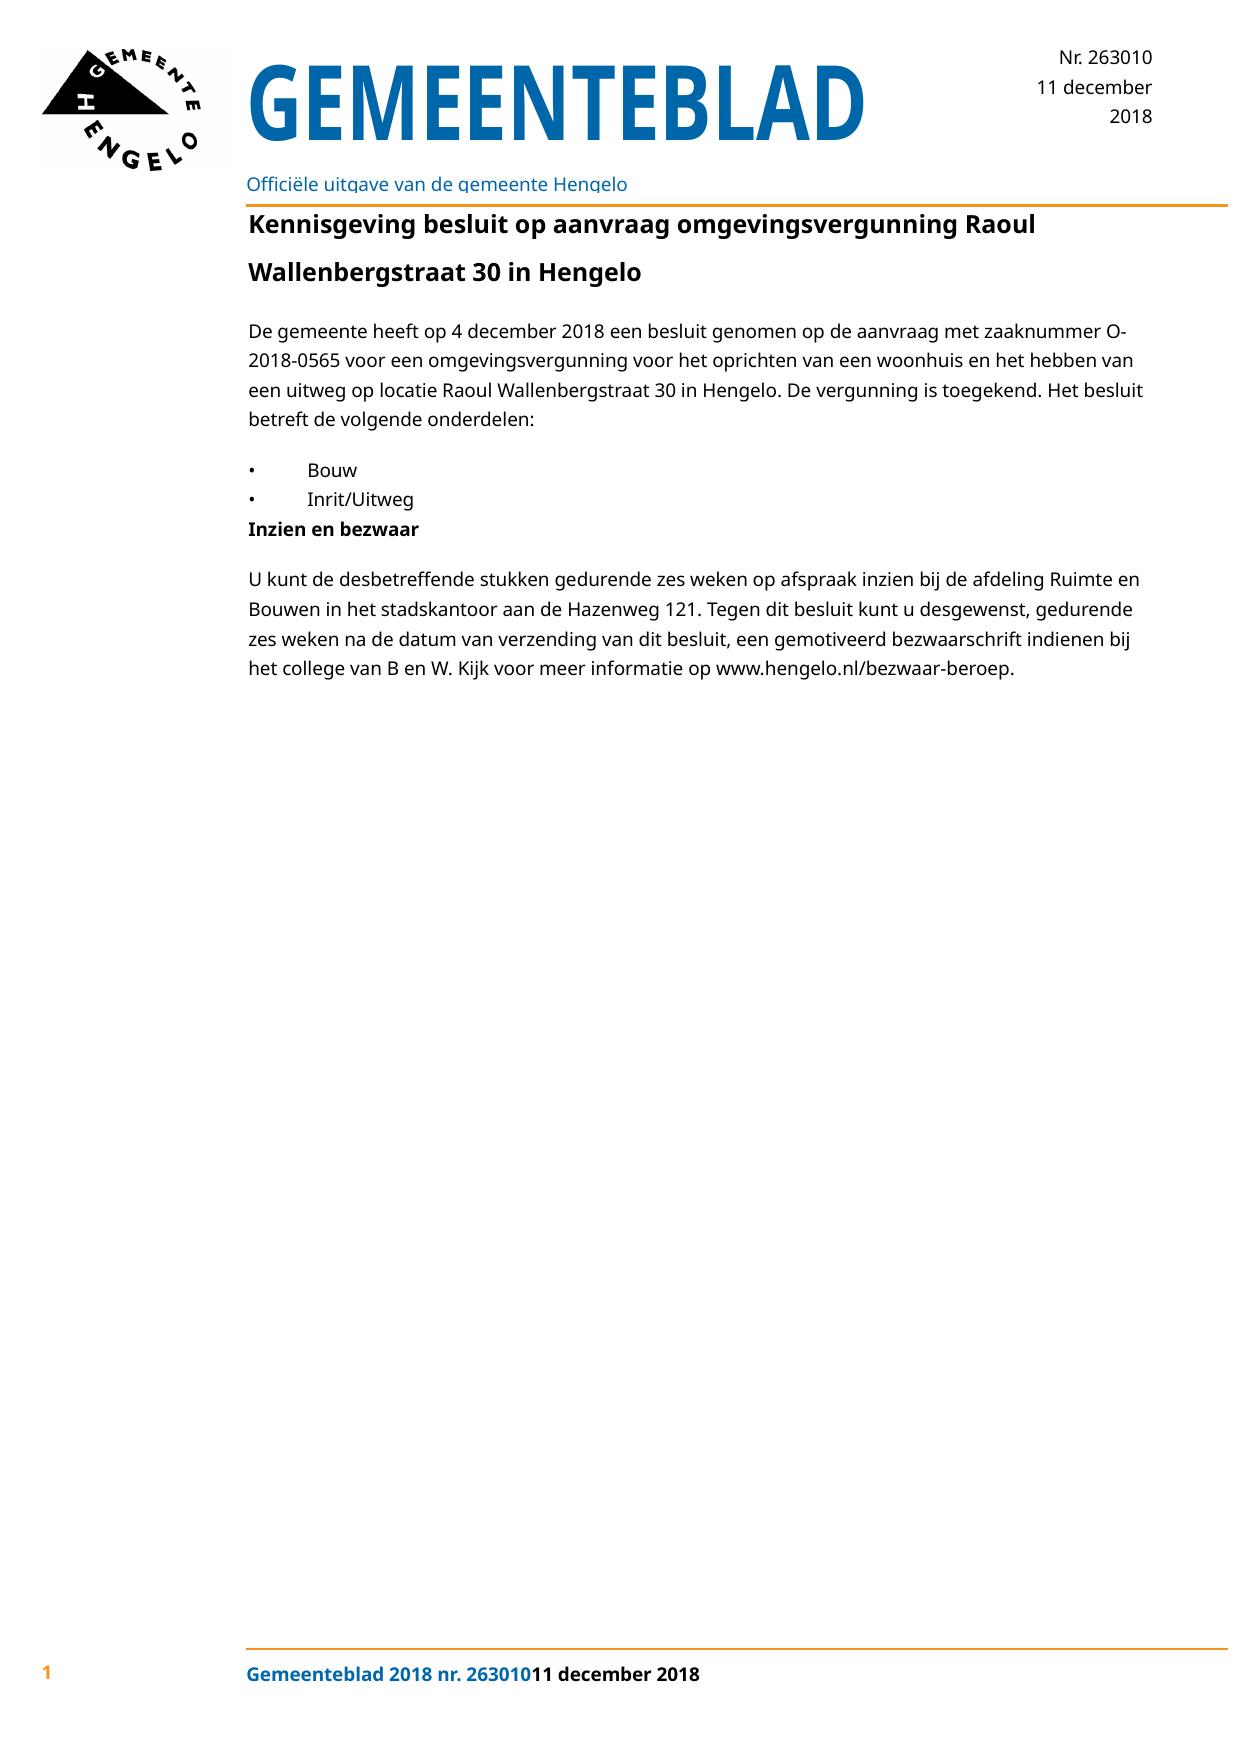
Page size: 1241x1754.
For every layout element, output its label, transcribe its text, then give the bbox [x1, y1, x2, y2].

text De gemeente heeft op 4 december 2018 een besluit genomen op de aanvraag met zaaknummer O-2018-0565 voor een omgevingsvergunning voor het oprichten van een woonhuis en het hebben van een uitweg op locatie Raoul Wallenbergstraat 30 in Hengelo. De vergunning is toegekend. Het besluit betreft de volgende onderdelen: [248, 318, 1152, 432]
text Kennisgeving besluit op aanvraag omgevingsvergunning Raoul Wallenbergstraat 30 in Hengelo [248, 207, 1152, 288]
text U kunt de desbetreffende stukken gedurende zes weken op afspraak inzien bij de afdeling Ruimte en Bouwen in het stadskantoor aan de Hazenweg 121. Tegen dit besluit kunt u desgewenst, gedurende zes weken na de datum van verzending van dit besluit, een gemotiveerd bezwaarschrift indienen bij het college van B en W. Kijk voor meer informatie op www.hengelo.nl/bezwaar-beroep. [248, 567, 1152, 681]
text Inzien en bezwaar [248, 516, 1152, 542]
picture [41, 47, 231, 172]
list Bouw [248, 457, 1152, 483]
list Inrit/Uitweg [248, 487, 1152, 512]
